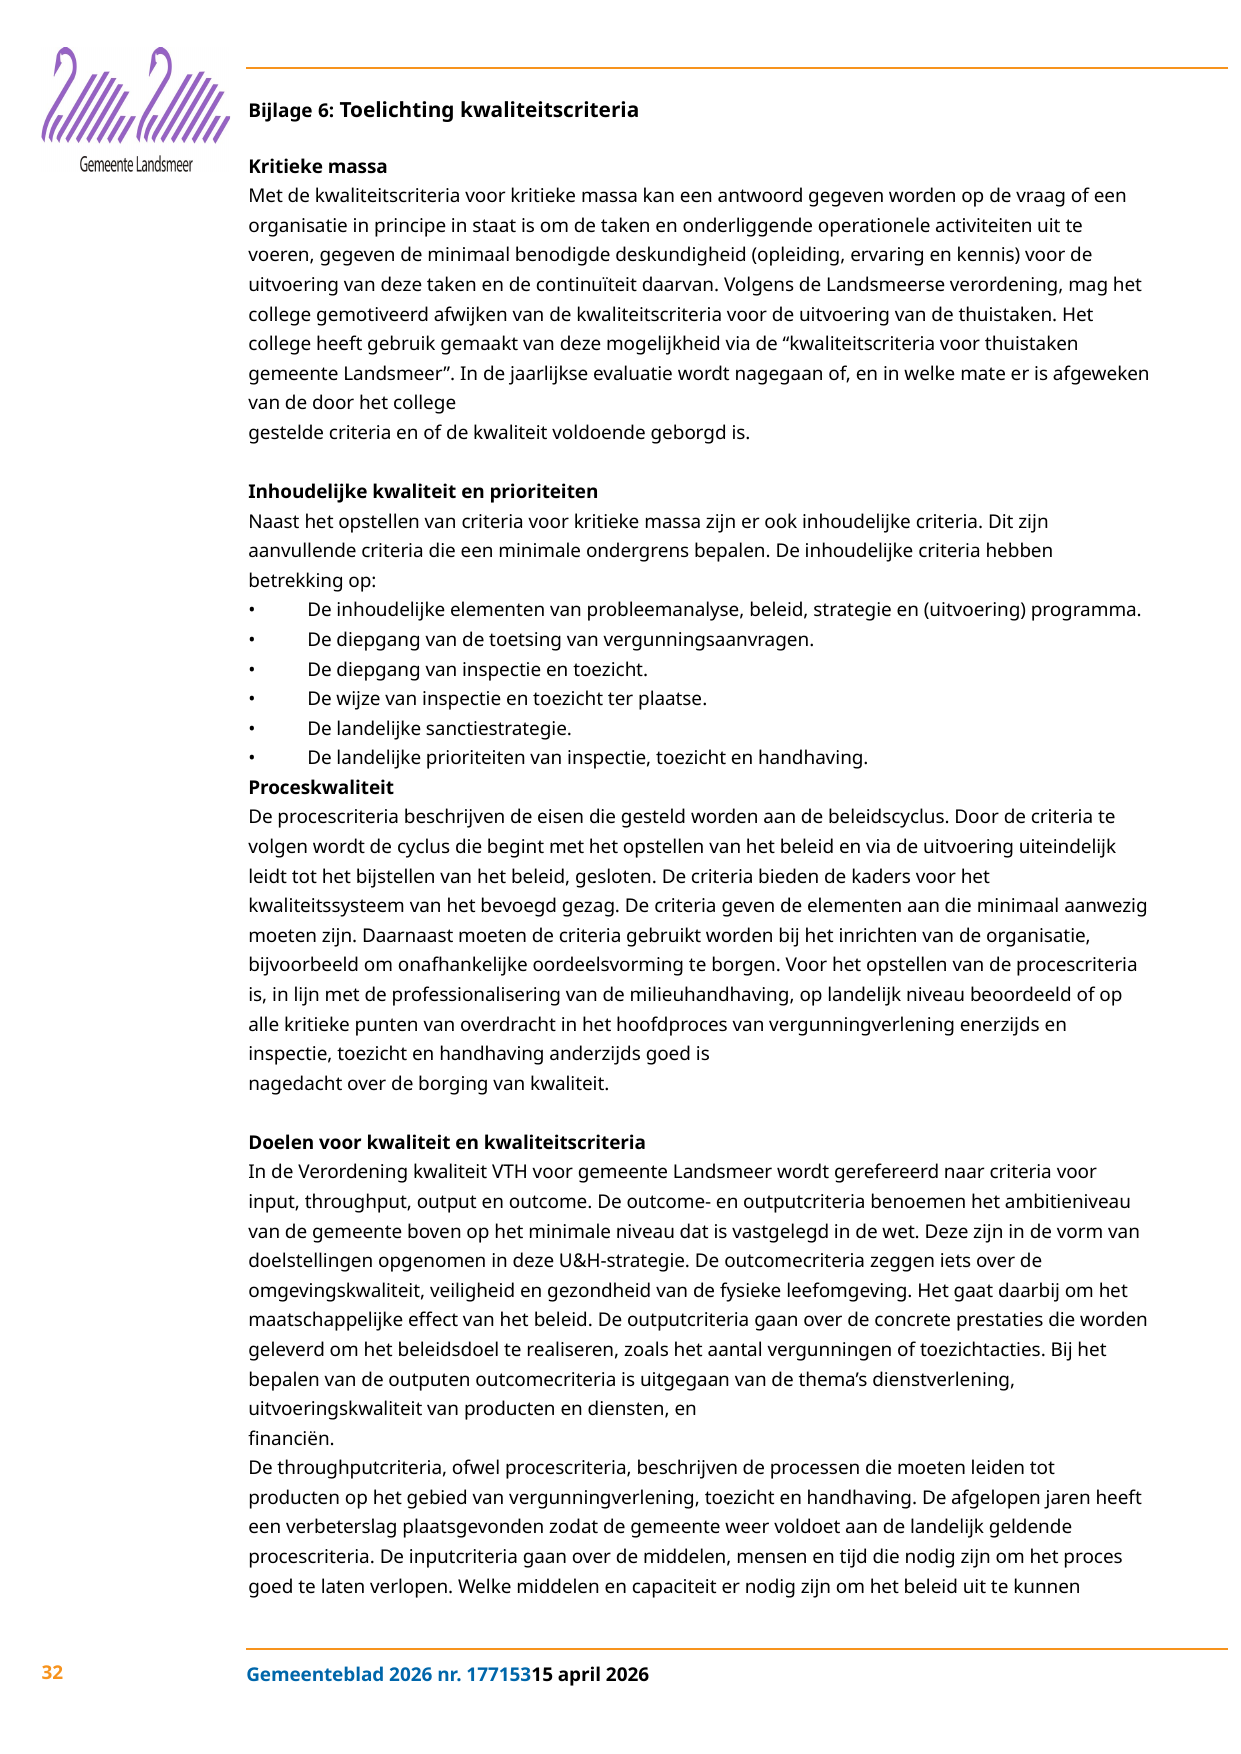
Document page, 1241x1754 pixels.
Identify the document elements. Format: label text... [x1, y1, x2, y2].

text Inhoudelijke kwaliteit en prioriteiten [248, 478, 1152, 504]
text Met de kwaliteitscriteria voor kritieke massa kan een antwoord gegeven worden op de vraag of een organisatie in principe in staat is om de taken en onderliggende operationele activiteiten uit te voeren, gegeven de minimaal benodigde deskundigheid (opleiding, ervaring en kennis) voor de uitvoering van deze taken en de continuïteit daarvan. Volgens de Landsmeerse verordening, mag het college gemotiveerd afwijken van de kwaliteitscriteria voor de uitvoering van de thuistaken. Het college heeft gebruik gemaakt van deze mogelijkheid via de “kwaliteitscriteria voor thuistaken gemeente Landsmeer”. In de jaarlijkse evaluatie wordt nagegaan of, en in welke mate er is afgeweken van de door het college [248, 182, 1152, 415]
list De wijze van inspectie en toezicht ter plaatse. [248, 685, 1152, 711]
text financiën. [248, 1425, 1152, 1451]
list De diepgang van inspectie en toezicht. [248, 656, 1152, 682]
text Doelen voor kwaliteit en kwaliteitscriteria [248, 1129, 1152, 1155]
text Proceskwaliteit [248, 774, 1152, 800]
list De inhoudelijke elementen van probleemanalyse, beleid, strategie en (uitvoering) programma. [248, 597, 1152, 622]
text nagedacht over de borging van kwaliteit. [248, 1070, 1152, 1096]
text Naast het opstellen van criteria voor kritieke massa zijn er ook inhoudelijke criteria. Dit zijn aanvullende criteria die een minimale ondergrens bepalen. De inhoudelijke criteria hebben betrekking op: [248, 508, 1152, 593]
text De procescriteria beschrijven de eisen die gesteld worden aan de beleidscyclus. Door de criteria te volgen wordt de cyclus die begint met het opstellen van het beleid en via de uitvoering uiteindelijk leidt tot het bijstellen van het beleid, gesloten. De criteria bieden de kaders voor het kwaliteitssysteem van het bevoegd gezag. De criteria geven de elementen aan die minimaal aanwezig moeten zijn. Daarnaast moeten de criteria gebruikt worden bij het inrichten van de organisatie, bijvoorbeeld om onafhankelijke oordeelsvorming te borgen. Voor het opstellen van de procescriteria is, in lijn met de professionalisering van de milieuhandhaving, op landelijk niveau beoordeeld of op alle kritieke punten van overdracht in het hoofdproces van vergunningverlening enerzijds en inspectie, toezicht en handhaving anderzijds goed is [248, 804, 1152, 1066]
text De throughputcriteria, ofwel procescriteria, beschrijven de processen die moeten leiden tot producten op het gebied van vergunningverlening, toezicht en handhaving. De afgelopen jaren heeft een verbeterslag plaatsgevonden zodat de gemeente weer voldoet aan de landelijk geldende procescriteria. De inputcriteria gaan over de middelen, mensen en tijd die nodig zijn om het proces goed te laten verlopen. Welke middelen en capaciteit er nodig zijn om het beleid uit te kunnen [248, 1454, 1152, 1599]
list De diepgang van de toetsing van vergunningsaanvragen. [248, 626, 1152, 652]
text In de Verordening kwaliteit VTH voor gemeente Landsmeer wordt gerefereerd naar criteria voor input, throughput, output en outcome. De outcome- en outputcriteria benoemen het ambitieniveau van de gemeente boven op het minimale niveau dat is vastgelegd in de wet. Deze zijn in de vorm van doelstellingen opgenomen in deze U&H-strategie. De outcomecriteria zeggen iets over de omgevingskwaliteit, veiligheid en gezondheid van de fysieke leefomgeving. Het gaat daarbij om het maatschappelijke effect van het beleid. De outputcriteria gaan over de concrete prestaties die worden geleverd om het beleidsdoel te realiseren, zoals het aantal vergunningen of toezichtacties. Bij het bepalen van de outputen outcomecriteria is uitgegaan van de thema’s dienstverlening, uitvoeringskwaliteit van producten en diensten, en [248, 1159, 1152, 1421]
picture [41, 47, 231, 172]
text Bijlage 6: Toelichting kwaliteitscriteria [248, 95, 1152, 123]
list De landelijke sanctiestrategie. [248, 715, 1152, 741]
list De landelijke prioriteiten van inspectie, toezicht en handhaving. [248, 744, 1152, 770]
text Kritieke massa [248, 153, 1152, 179]
text gestelde criteria en of de kwaliteit voldoende geborgd is. [248, 419, 1152, 445]
